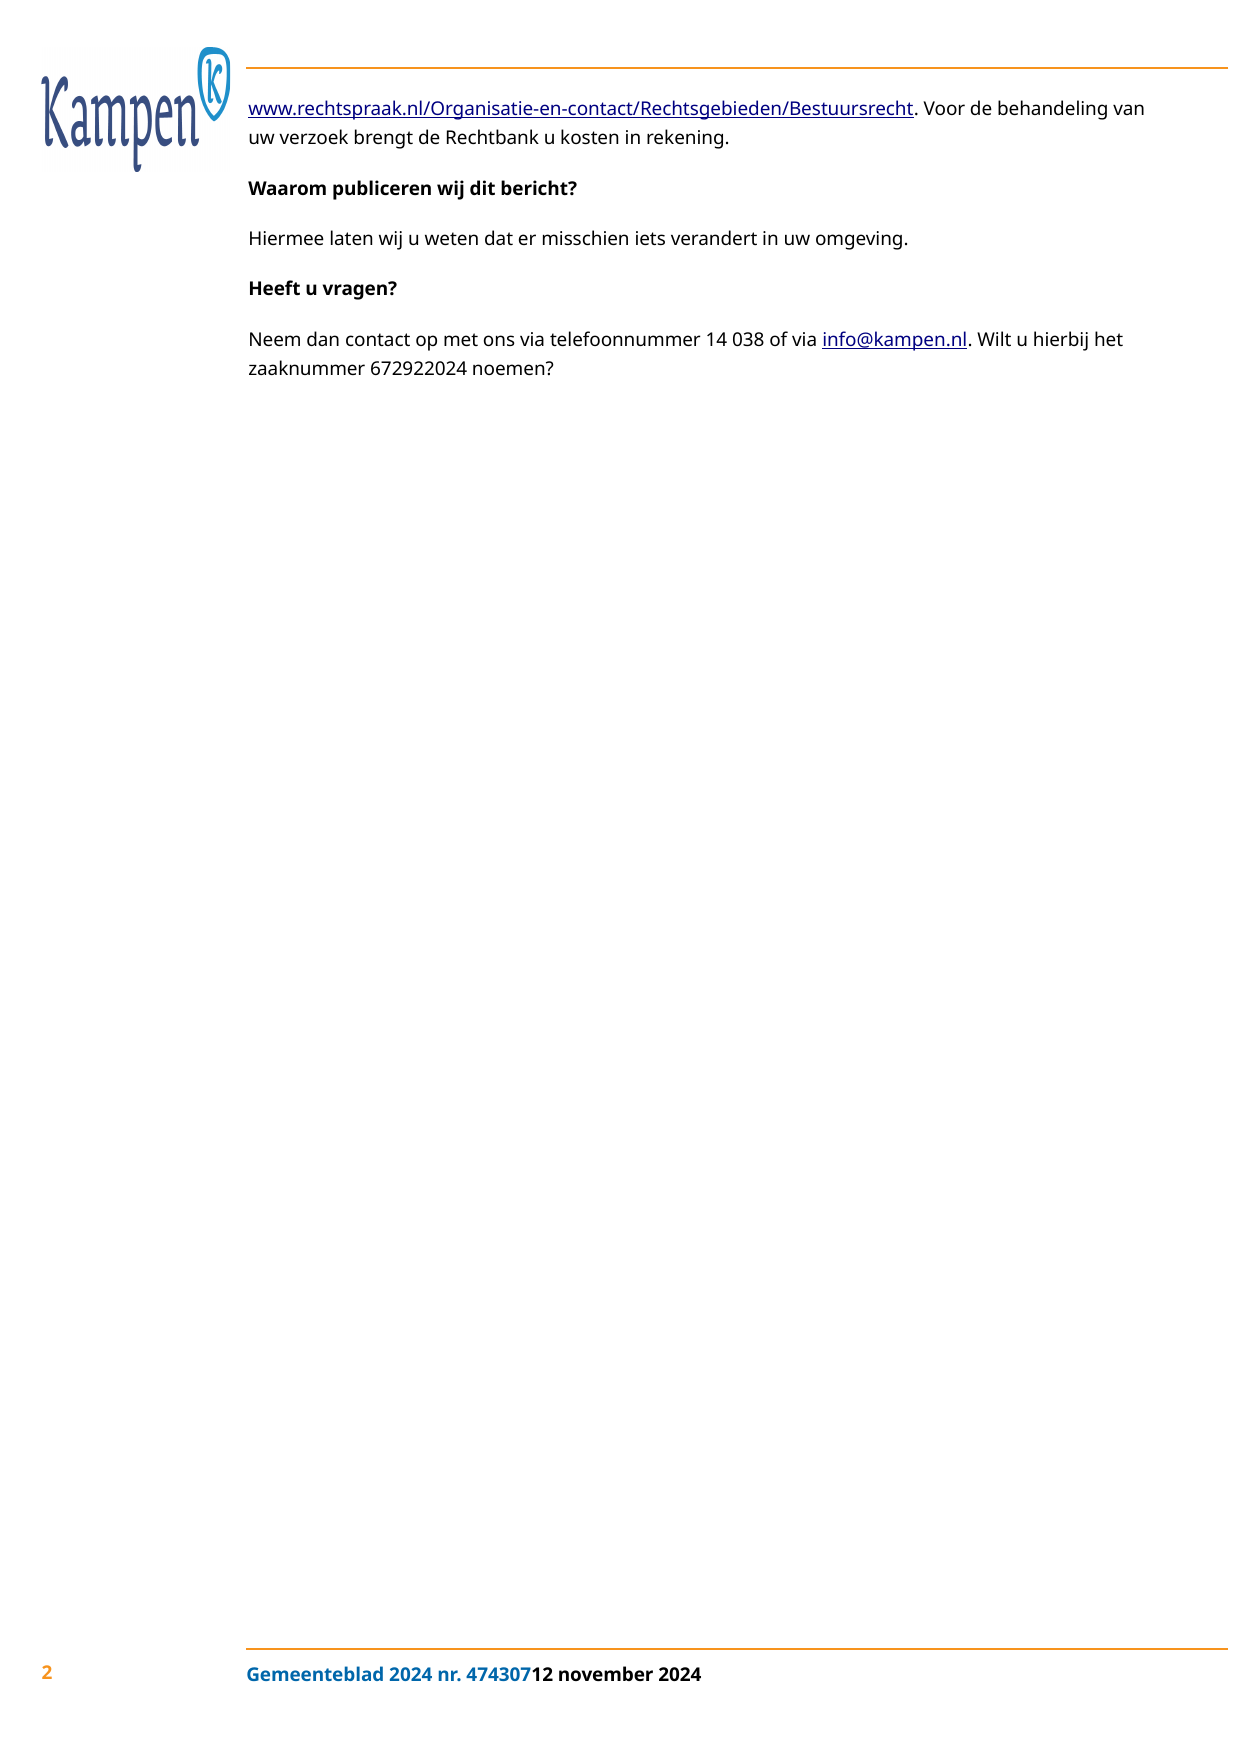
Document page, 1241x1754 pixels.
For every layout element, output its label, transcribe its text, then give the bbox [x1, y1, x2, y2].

text Waarom publiceren wij dit bericht? [248, 175, 1152, 201]
text www.rechtspraak.nl/Organisatie-en-contact/Rechtsgebieden/Bestuursrecht. Voor de behandeling van uw verzoek brengt de Rechtbank u kosten in rekening. [248, 95, 1152, 150]
text Neem dan contact op met ons via telefoonnummer 14 038 of via info@kampen.nl. Wilt u hierbij het zaaknummer 672922024 noemen? [248, 326, 1152, 381]
text Hiermee laten wij u weten dat er misschien iets verandert in uw omgeving. [248, 225, 1152, 251]
text Heeft u vragen? [248, 276, 1152, 301]
picture [41, 47, 231, 172]
